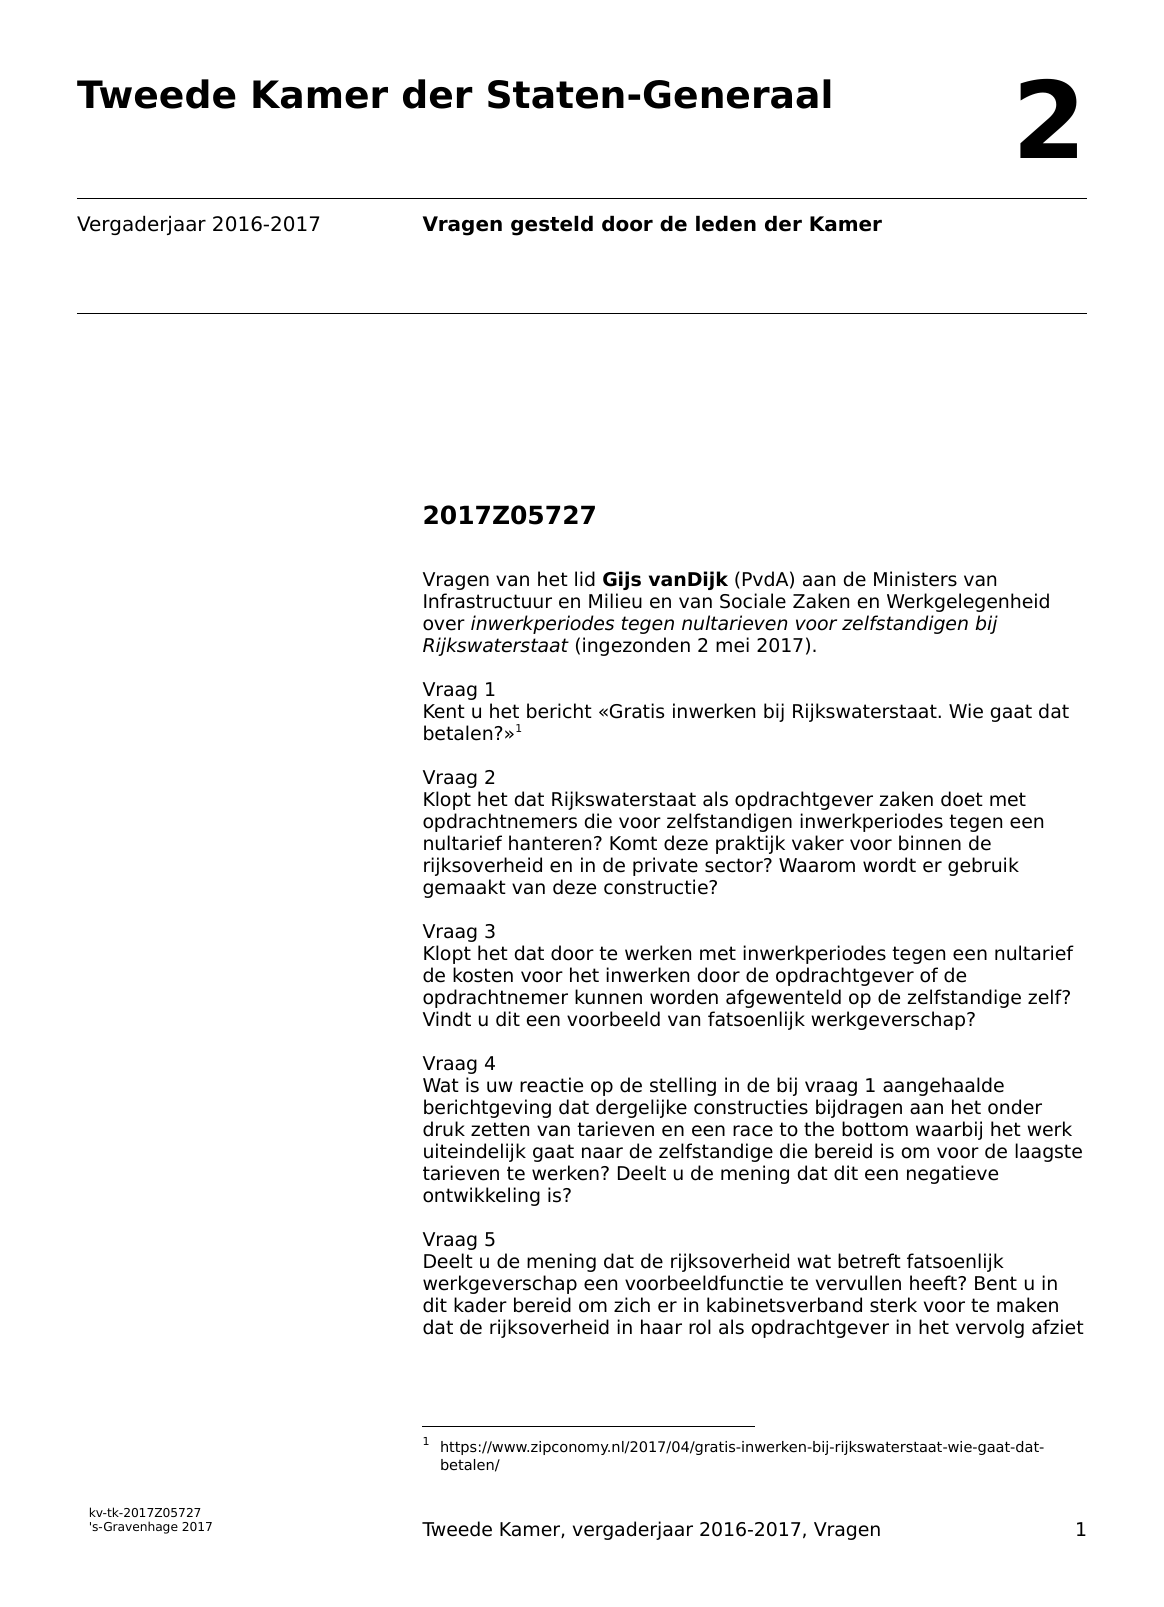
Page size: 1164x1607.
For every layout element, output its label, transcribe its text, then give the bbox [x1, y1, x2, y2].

text Wat is uw reactie op de stelling in de bij vraag 1 aangehaalde berichtgeving dat dergelijke constructies bijdragen aan het onder druk zetten van tarieven en een race to the bottom waarbij het werk uiteindelijk gaat naar de zelfstandige die bereid is om voor de laagste tarieven te werken? Deelt u de mening dat dit een negatieve ontwikkeling is? [422, 1075, 1087, 1207]
table_header Tweede Kamer der Staten-Generaal [77, 59, 886, 198]
table_cell Vragen gesteld door de leden der Kamer [422, 199, 1087, 313]
text kv-tk-2017Z05727 [88, 1506, 323, 1520]
text Klopt het dat Rijkswaterstaat als opdrachtgever zaken doet met opdrachtnemers die voor zelfstandigen inwerkperiodes tegen een nultarief hanteren? Komt deze praktijk vaker voor binnen de rijksoverheid en in de private sector? Waarom wordt er gebruik gemaakt van deze constructie? [422, 789, 1087, 899]
text Vraag 2 [422, 767, 1087, 789]
text Kent u het bericht «Gratis inwerken bij Rijkswaterstaat. Wie gaat dat betalen?» [422, 701, 1087, 745]
text https://www.zipconomy.nl/2017/04/gratis-inwerken-bij-rijkswaterstaat-wie-gaat-dat-betalen/ [422, 1435, 1087, 1474]
text Vraag 5 [422, 1229, 1087, 1251]
text 's-Gravenhage 2017 [88, 1520, 323, 1534]
text Klopt het dat door te werken met inwerkperiodes tegen een nultarief de kosten voor het inwerken door de opdrachtgever of de opdrachtnemer kunnen worden afgewenteld op de zelfstandige zelf? Vindt u dit een voorbeeld van fatsoenlijk werkgeverschap? [422, 943, 1087, 1031]
text Vraag 3 [422, 921, 1087, 943]
text 2017Z05727 [422, 501, 1087, 531]
text Vraag 4 [422, 1053, 1087, 1075]
table_header 2 [886, 59, 1087, 198]
text Deelt u de mening dat de rijksoverheid wat betreft fatsoenlijk werkgeverschap een voorbeeldfunctie te vervullen heeft? Bent u in dit kader bereid om zich er in kabinetsverband sterk voor te maken dat de rijksoverheid in haar rol als opdrachtgever in het vervolg afziet [422, 1251, 1087, 1339]
table_cell Vergaderjaar 2016-2017 [77, 199, 422, 313]
text Vragen van het lid Gijs vanDijk (PvdA) aan de Ministers van Infrastructuur en Milieu en van Sociale Zaken en Werkgelegenheid over inwerkperiodes tegen nultarieven voor zelfstandigen bij Rijkswaterstaat (ingezonden 2 mei 2017). [422, 569, 1087, 657]
text Vraag 1 [422, 679, 1087, 701]
